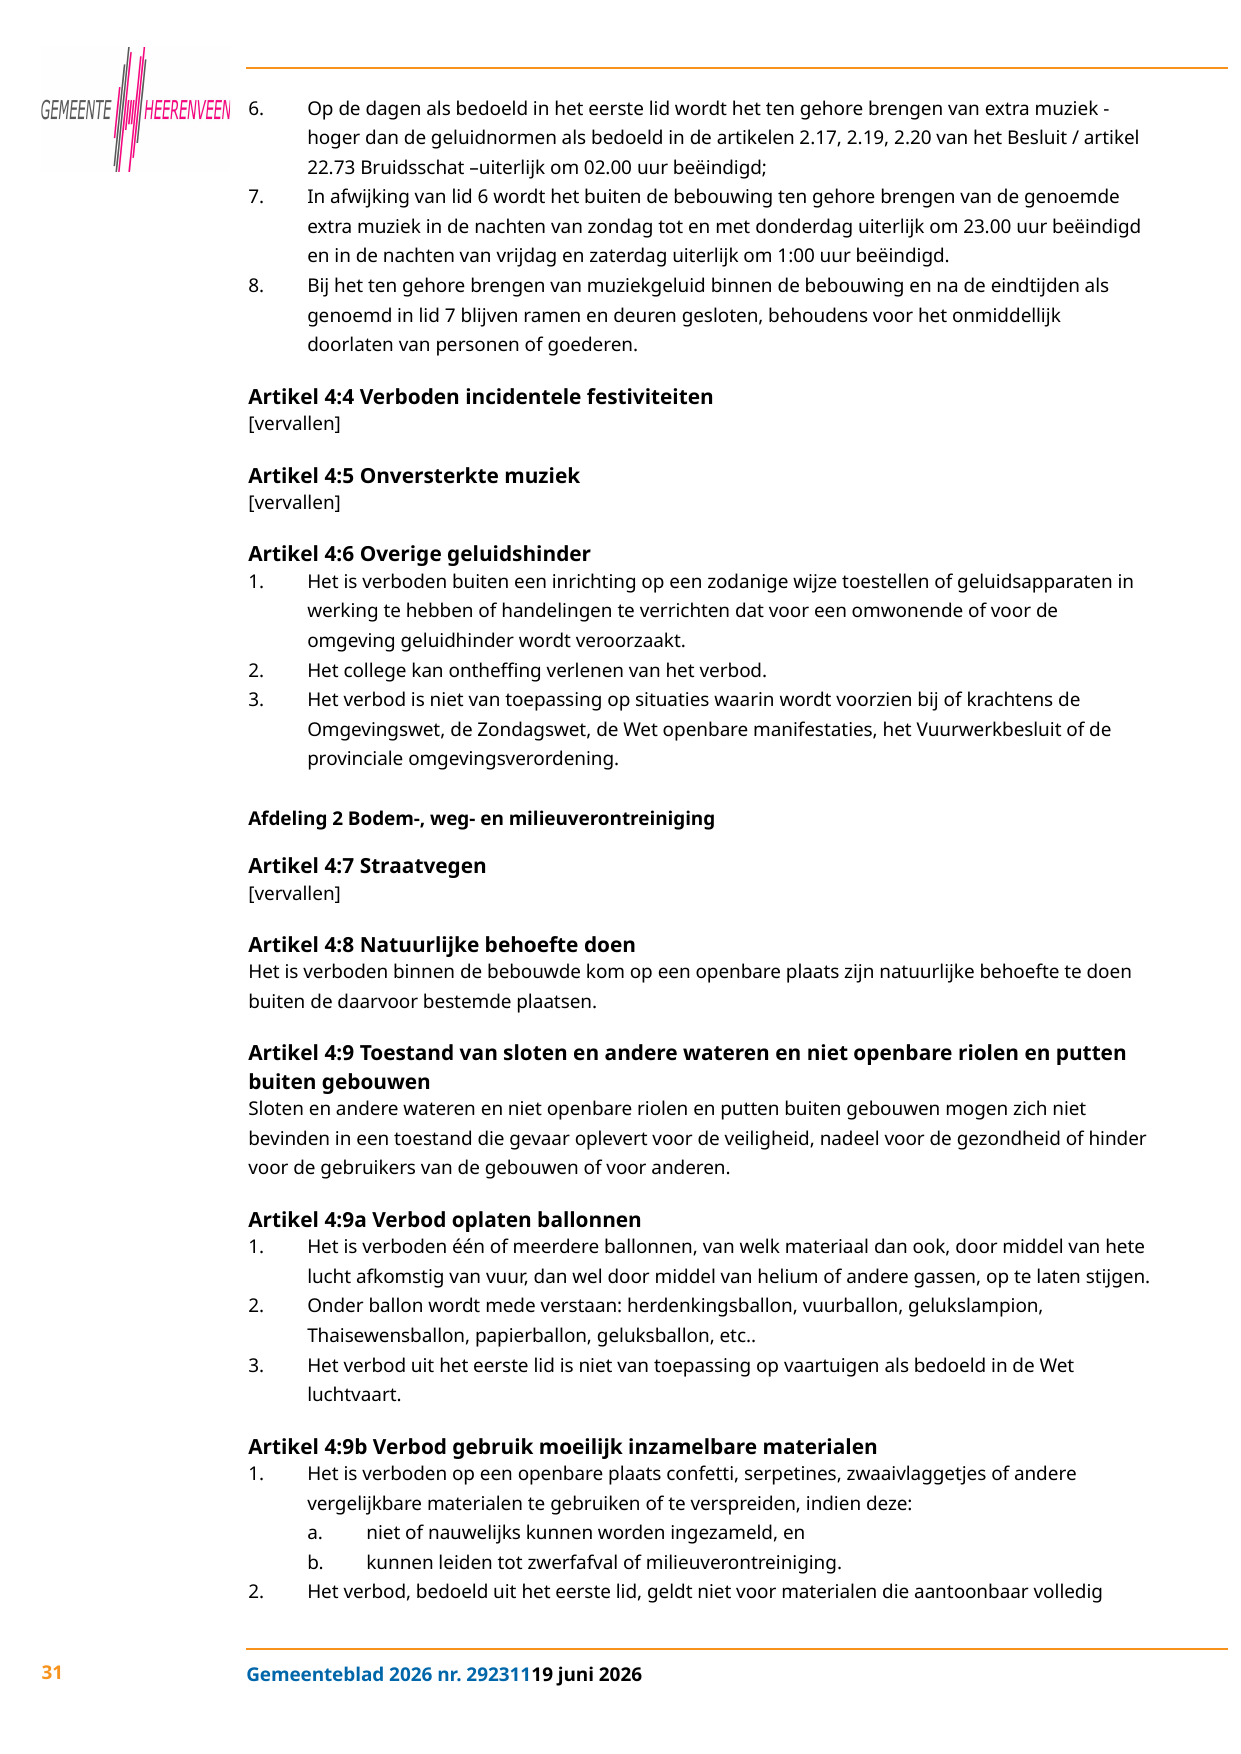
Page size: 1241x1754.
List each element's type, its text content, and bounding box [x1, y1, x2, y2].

list niet of nauwelijks kunnen worden ingezameld, en [307, 1519, 1152, 1545]
list Het is verboden één of meerdere ballonnen, van welk materiaal dan ook, door middel van hete lucht afkomstig van vuur, dan wel door middel van helium of andere gassen, op te laten stijgen. [248, 1233, 1152, 1289]
text Artikel 4:8 Natuurlijke behoefte doen [248, 930, 1152, 958]
text Het is verboden binnen de bebouwde kom op een openbare plaats zijn natuurlijke behoefte te doen buiten de daarvoor bestemde plaatsen. [248, 958, 1152, 1014]
picture [41, 47, 231, 172]
text Artikel 4:9 Toestand van sloten en andere wateren en niet openbare riolen en putten buiten gebouwen [248, 1038, 1152, 1095]
list Het college kan ontheffing verlenen van het verbod. [248, 657, 1152, 682]
list Bij het ten gehore brengen van muziekgeluid binnen de bebouwing en na de eindtijden als genoemd in lid 7 blijven ramen en deuren gesloten, behoudens voor het onmiddellijk doorlaten van personen of goederen. [248, 272, 1152, 357]
list Het is verboden op een openbare plaats confetti, serpetines, zwaaivlaggetjes of andere vergelijkbare materialen te gebruiken of te verspreiden, indien deze: [248, 1460, 1152, 1516]
text Artikel 4:9a Verbod oplaten ballonnen [248, 1205, 1152, 1233]
list Onder ballon wordt mede verstaan: herdenkingsballon, vuurballon, gelukslampion, Thaisewensballon, papierballon, geluksballon, etc.. [248, 1293, 1152, 1348]
list In afwijking van lid 6 wordt het buiten de bebouwing ten gehore brengen van de genoemde extra muziek in de nachten van zondag tot en met donderdag uiterlijk om 23.00 uur beëindigd en in de nachten van vrijdag en zaterdag uiterlijk om 1:00 uur beëindigd. [248, 183, 1152, 268]
text [vervallen] [248, 489, 1152, 515]
list Het verbod uit het eerste lid is niet van toepassing op vaartuigen als bedoeld in de Wet luchtvaart. [248, 1352, 1152, 1407]
list kunnen leiden tot zwerfafval of milieuverontreiniging. [307, 1549, 1152, 1575]
text [vervallen] [248, 410, 1152, 436]
list Op de dagen als bedoeld in het eerste lid wordt het ten gehore brengen van extra muziek - hoger dan de geluidnormen als bedoeld in de artikelen 2.17, 2.19, 2.20 van het Besluit / artikel 22.73 Bruidsschat –uiterlijk om 02.00 uur beëindigd; [248, 95, 1152, 180]
list Het verbod, bedoeld uit het eerste lid, geldt niet voor materialen die aantoonbaar volledig [248, 1578, 1152, 1604]
text Artikel 4:9b Verbod gebruik moeilijk inzamelbare materialen [248, 1432, 1152, 1460]
text Artikel 4:7 Straatvegen [248, 851, 1152, 880]
text Artikel 4:6 Overige geluidshinder [248, 539, 1152, 568]
text Artikel 4:4 Verboden incidentele festiviteiten [248, 382, 1152, 410]
text [vervallen] [248, 880, 1152, 905]
text Sloten en andere wateren en niet openbare riolen en putten buiten gebouwen mogen zich niet bevinden in een toestand die gevaar oplevert voor de veiligheid, nadeel voor de gezondheid of hinder voor de gebruikers van de gebouwen of voor anderen. [248, 1095, 1152, 1180]
text Artikel 4:5 Onversterkte muziek [248, 461, 1152, 489]
list Het verbod is niet van toepassing op situaties waarin wordt voorzien bij of krachtens de Omgevingswet, de Zondagswet, de Wet openbare manifestaties, het Vuurwerkbesluit of de provinciale omgevingsverordening. [248, 686, 1152, 771]
list Het is verboden buiten een inrichting op een zodanige wijze toestellen of geluidsapparaten in werking te hebben of handelingen te verrichten dat voor een omwonende of voor de omgeving geluidhinder wordt veroorzaakt. [248, 568, 1152, 653]
text Afdeling 2 Bodem-, weg- en milieuverontreiniging [248, 805, 1152, 830]
